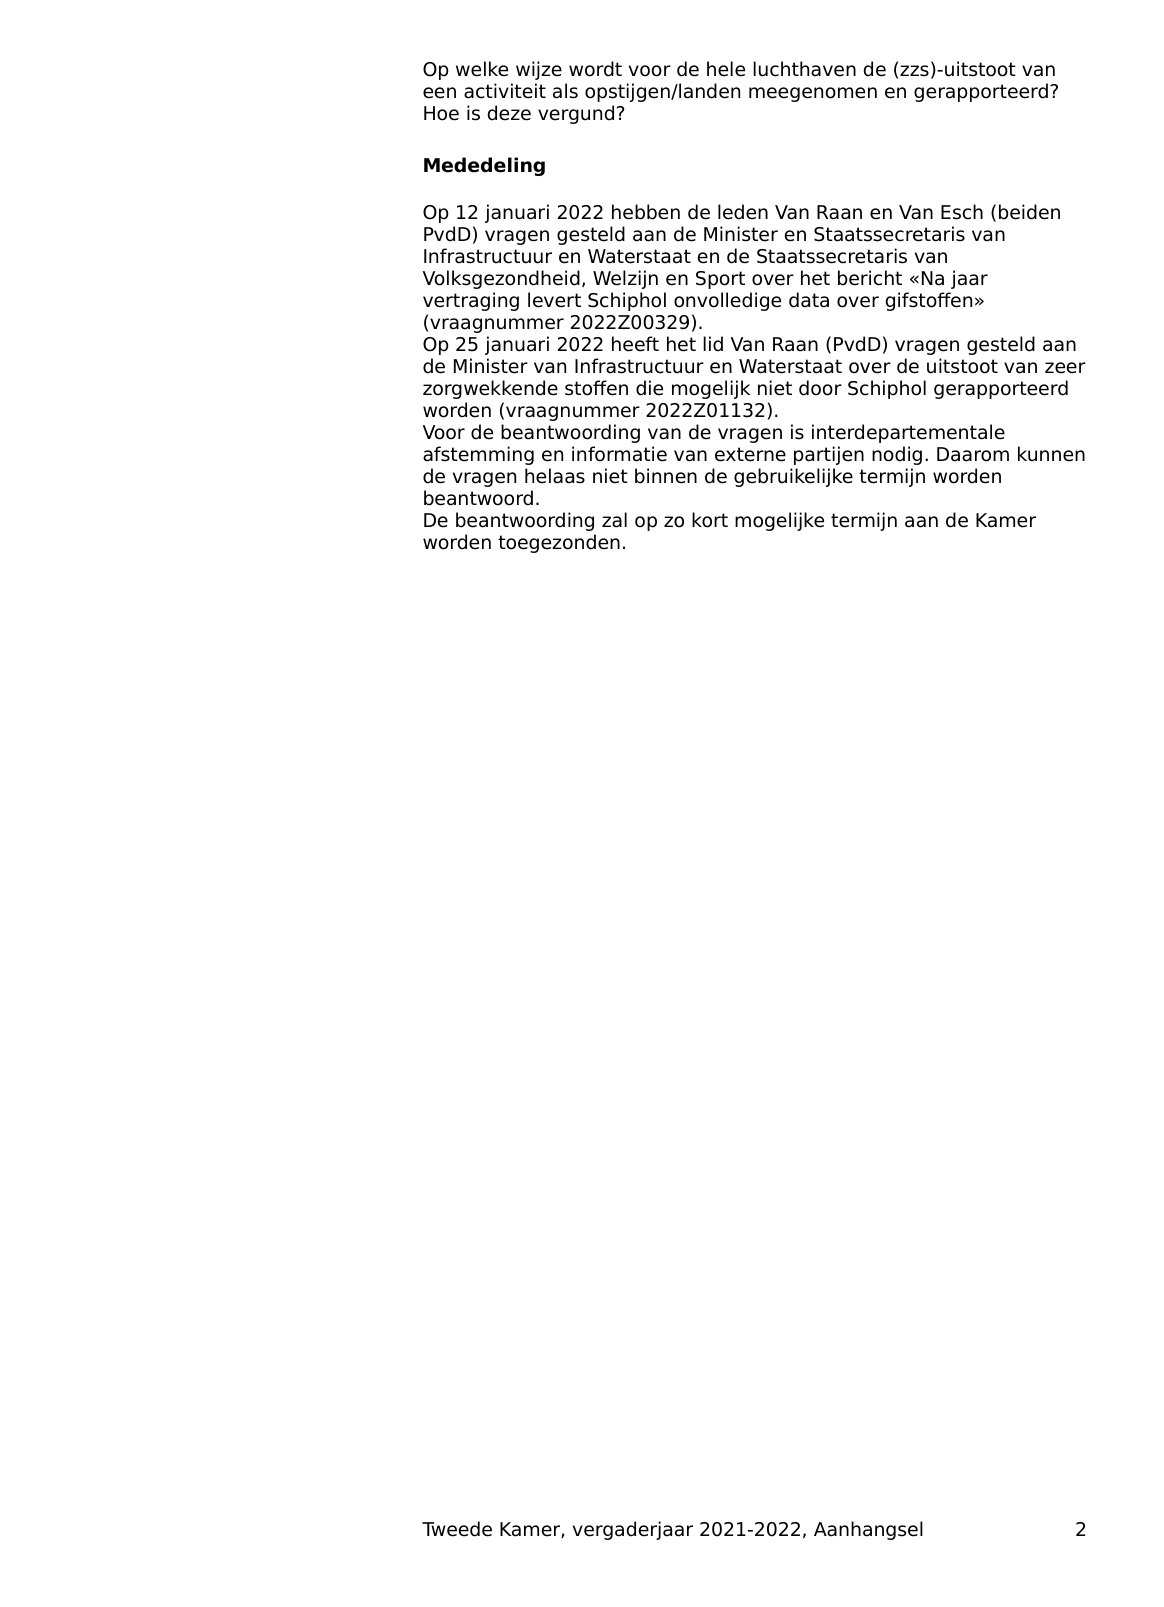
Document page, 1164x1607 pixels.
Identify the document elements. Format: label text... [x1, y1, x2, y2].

text De beantwoording zal op zo kort mogelijke termijn aan de Kamer worden toegezonden. [422, 510, 1087, 554]
text Op 12 januari 2022 hebben de leden Van Raan en Van Esch (beiden PvdD) vragen gesteld aan de Minister en Staatssecretaris van Infrastructuur en Waterstaat en de Staatssecretaris van Volksgezondheid, Welzijn en Sport over het bericht «Na jaar vertraging levert Schiphol onvolledige data over gifstoffen» (vraagnummer 2022Z00329). [422, 202, 1087, 334]
text Op welke wijze wordt voor de hele luchthaven de (zzs)-uitstoot van een activiteit als opstijgen/landen meegenomen en gerapporteerd? Hoe is deze vergund? [422, 59, 1087, 125]
subtitle Mededeling [422, 155, 1087, 177]
text Voor de beantwoording van de vragen is interdepartementale afstemming en informatie van externe partijen nodig. Daarom kunnen de vragen helaas niet binnen de gebruikelijke termijn worden beantwoord. [422, 422, 1087, 510]
text Op 25 januari 2022 heeft het lid Van Raan (PvdD) vragen gesteld aan de Minister van Infrastructuur en Waterstaat over de uitstoot van zeer zorgwekkende stoffen die mogelijk niet door Schiphol gerapporteerd worden (vraagnummer 2022Z01132). [422, 334, 1087, 422]
